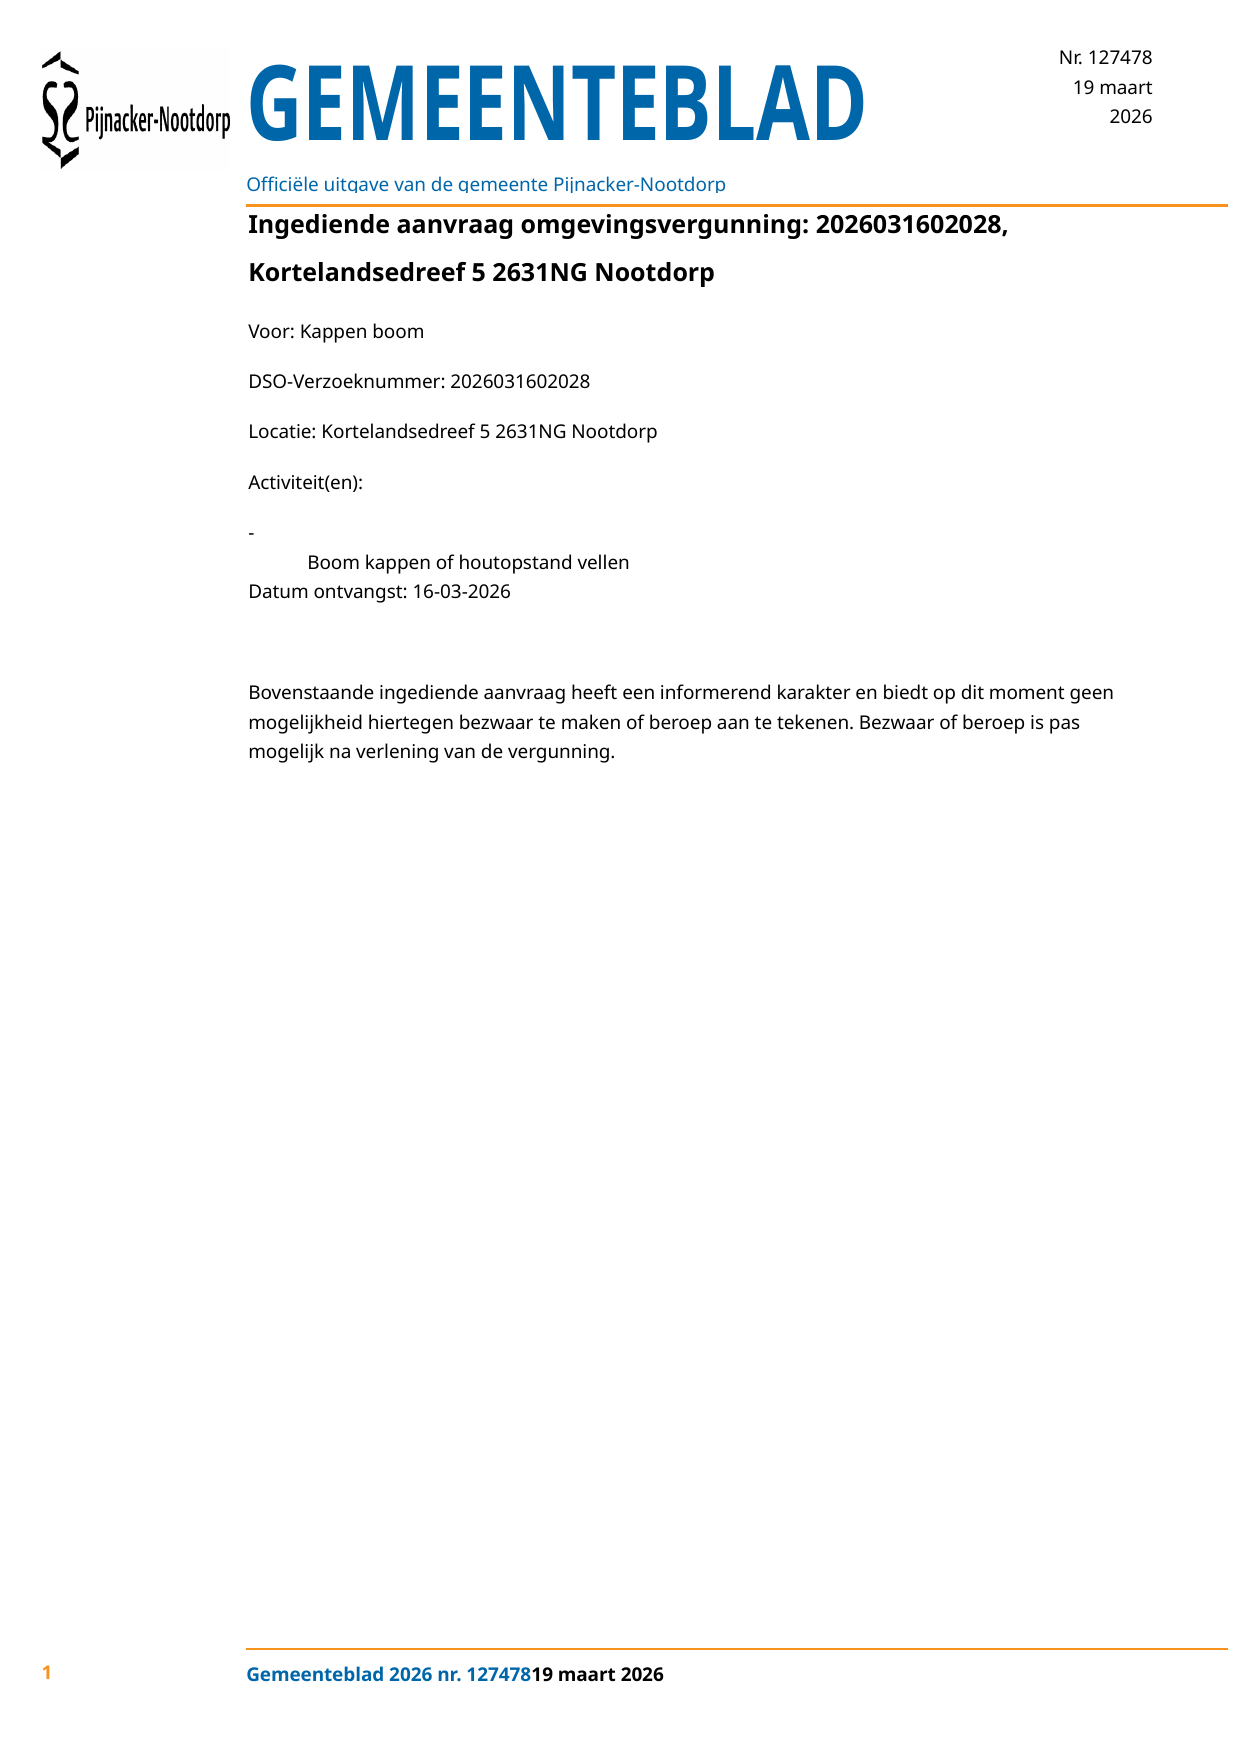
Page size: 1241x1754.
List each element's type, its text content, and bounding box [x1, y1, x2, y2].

text Datum ontvangst: 16-03-2026 [248, 579, 1152, 604]
text DSO-Verzoeknummer: 2026031602028 [248, 368, 1152, 394]
text Activiteit(en): [248, 469, 1152, 495]
picture [41, 47, 231, 172]
text Ingediende aanvraag omgevingsvergunning: 2026031602028, Kortelandsedreef 5 2631NG Nootdorp [248, 207, 1152, 288]
text Locatie: Kortelandsedreef 5 2631NG Nootdorp [248, 419, 1152, 444]
list Boom kappen of houtopstand vellen [248, 549, 1152, 575]
text Bovenstaande ingediende aanvraag heeft een informerend karakter en biedt op dit moment geen mogelijkheid hiertegen bezwaar te maken of beroep aan te tekenen. Bezwaar of beroep is pas mogelijk na verlening van de vergunning. [248, 679, 1152, 764]
text Voor: Kappen boom [248, 318, 1152, 344]
